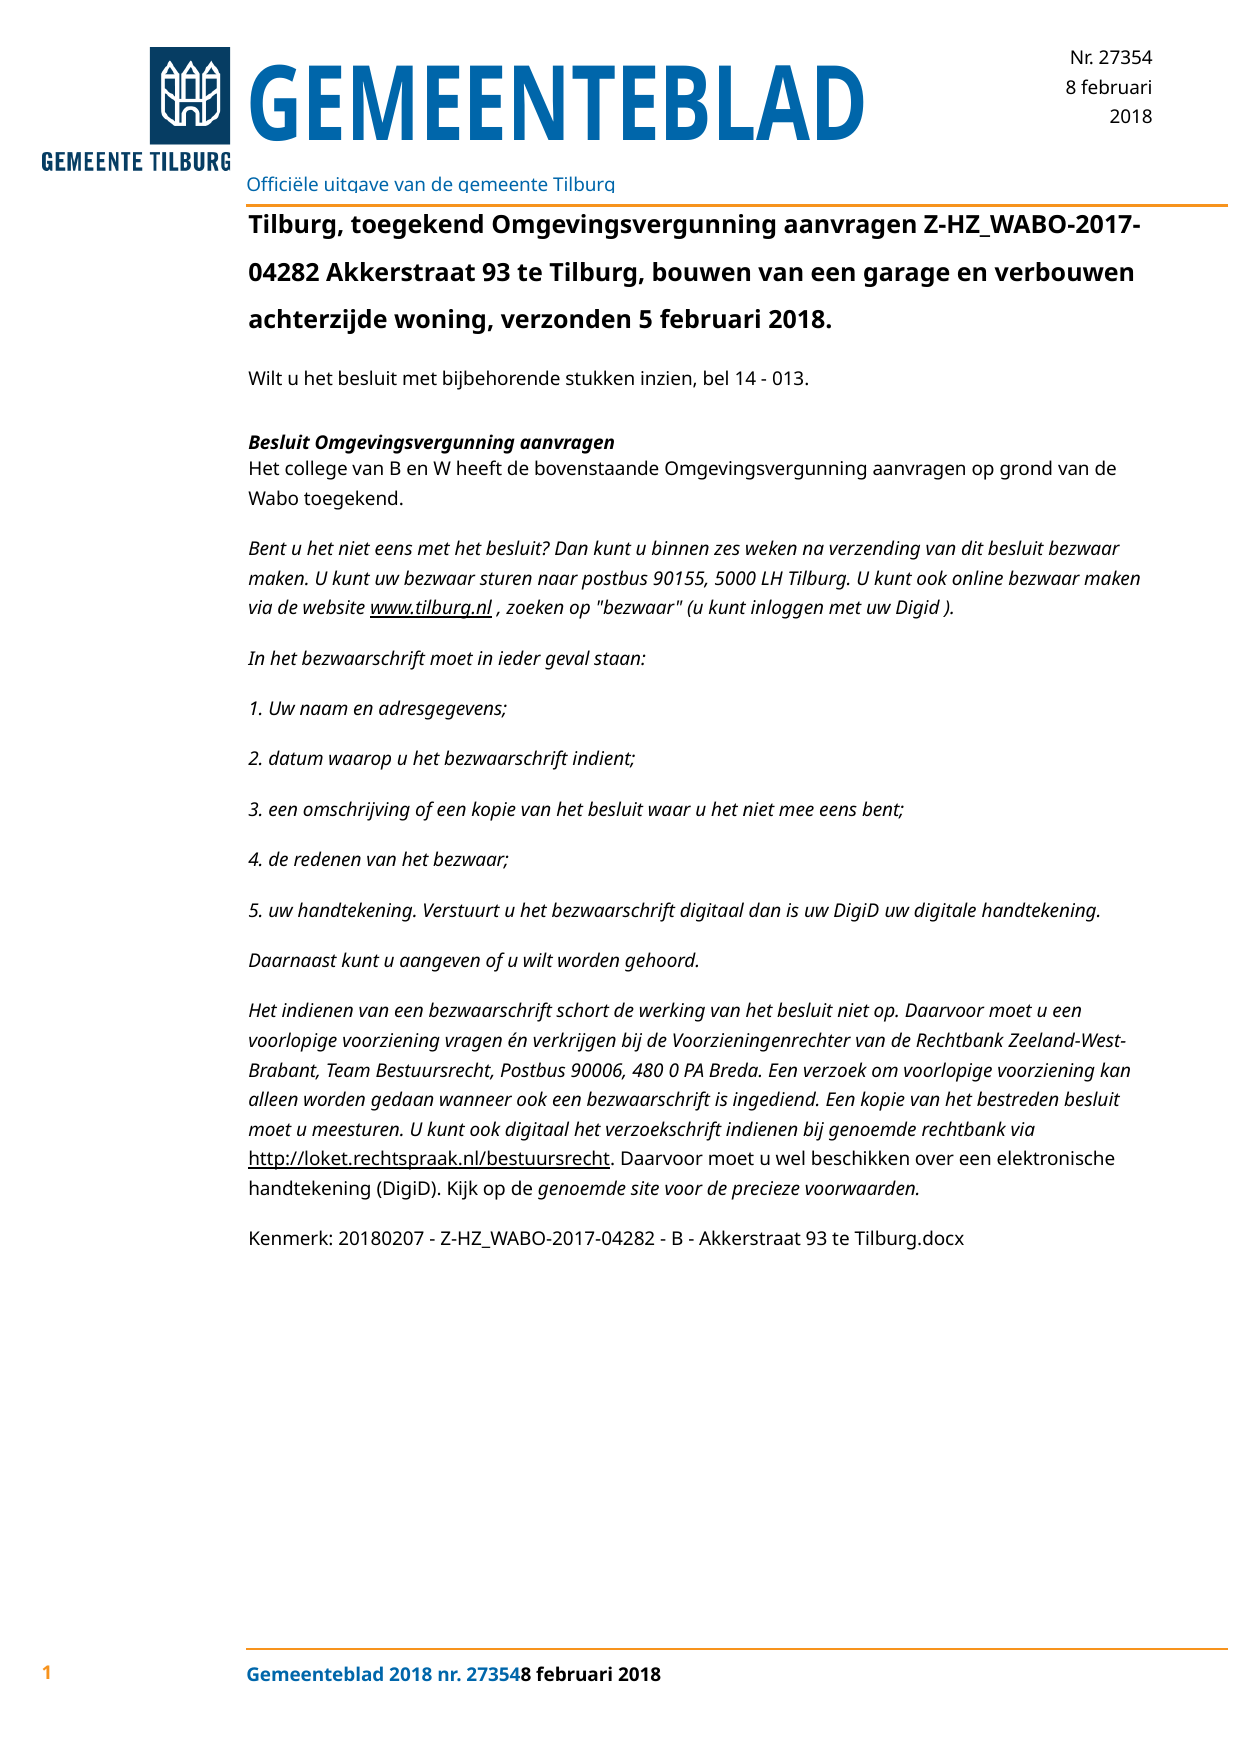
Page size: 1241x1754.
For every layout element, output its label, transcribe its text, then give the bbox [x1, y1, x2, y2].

text Kenmerk: 20180207 - Z-HZ_WABO-2017-04282 - B - Akkerstraat 93 te Tilburg.docx [248, 1226, 1152, 1251]
text 3. een omschrijving of een kopie van het besluit waar u het niet mee eens bent; [248, 796, 1152, 822]
text Het indienen van een bezwaarschrift schort de werking van het besluit niet op. Daarvoor moet u een voorlopige voorziening vragen én verkrijgen bij de Voorzieningenrechter van de Rechtbank Zeeland-West-Brabant, Team Bestuursrecht, Postbus 90006, 480 0 PA Breda. Een verzoek om voorlopige voorziening kan alleen worden gedaan wanneer ook een bezwaarschrift is ingediend. Een kopie van het bestreden besluit moet u meesturen. U kunt ook digitaal het verzoekschrift indienen bij genoemde rechtbank via http://loket.rechtspraak.nl/bestuursrecht. Daarvoor moet u wel beschikken over een elektronische handtekening (DigiD). Kijk op de genoemde site voor de precieze voorwaarden. [248, 998, 1152, 1201]
text Het college van B en W heeft de bovenstaande Omgevingsvergunning aanvragen op grond van de Wabo toegekend. [248, 455, 1152, 511]
text 4. de redenen van het bezwaar; [248, 846, 1152, 872]
text Wilt u het besluit met bijbehorende stukken inzien, bel 14 - 013. [248, 366, 1152, 391]
text 1. Uw naam en adresgegevens; [248, 695, 1152, 721]
text 5. uw handtekening. Verstuurt u het bezwaarschrift digitaal dan is uw DigiD uw digitale handtekening. [248, 897, 1152, 923]
picture [41, 47, 231, 172]
text In het bezwaarschrift moet in ieder geval staan: [248, 645, 1152, 671]
text Daarnaast kunt u aangeven of u wilt worden gehoord. [248, 947, 1152, 973]
text 2. datum waarop u het bezwaarschrift indient; [248, 746, 1152, 771]
text Besluit Omgevingsvergunning aanvragen [248, 429, 1152, 455]
text Bent u het niet eens met het besluit? Dan kunt u binnen zes weken na verzending van dit besluit bezwaar maken. U kunt uw bezwaar sturen naar postbus 90155, 5000 LH Tilburg. U kunt ook online bezwaar maken via de website www.tilburg.nl , zoeken op "bezwaar" (u kunt inloggen met uw Digid ). [248, 535, 1152, 620]
text Tilburg, toegekend Omgevingsvergunning aanvragen Z-HZ_WABO-2017-04282 Akkerstraat 93 te Tilburg, bouwen van een garage en verbouwen achterzijde woning, verzonden 5 februari 2018. [248, 207, 1152, 336]
